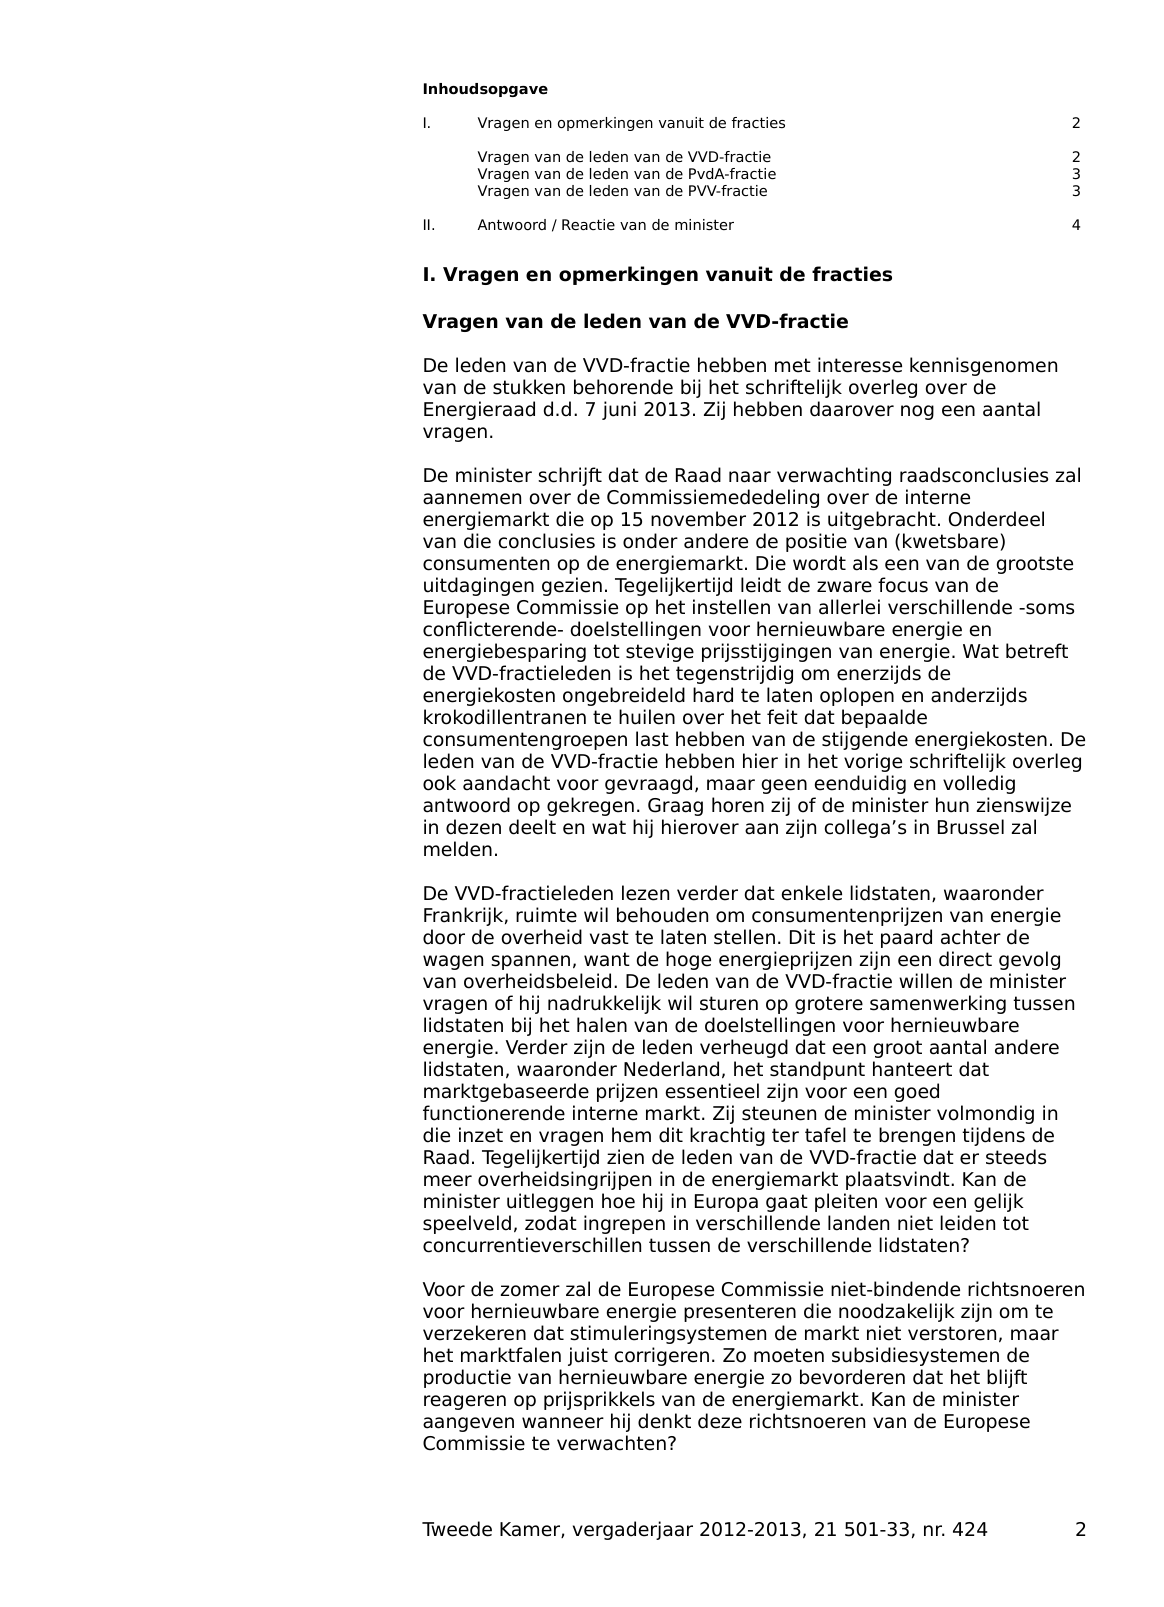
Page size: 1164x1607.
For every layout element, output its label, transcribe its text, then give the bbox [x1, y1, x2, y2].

table_cell I. [422, 115, 471, 132]
table_header [1013, 81, 1087, 98]
table_cell [422, 132, 471, 149]
table_cell Vragen en opmerkingen vanuit de fracties [471, 115, 1013, 132]
table_cell Vragen van de leden van de VVD-fractie [471, 149, 1013, 166]
subtitle I. Vragen en opmerkingen vanuit de fracties [422, 264, 1087, 286]
table_cell 3 [1013, 166, 1087, 183]
table_cell [422, 149, 471, 166]
table_cell Vragen van de leden van de PVV-fractie [471, 183, 1013, 200]
table_cell [471, 98, 1013, 115]
table_cell [422, 183, 471, 200]
table_cell [422, 98, 471, 115]
table_cell [422, 166, 471, 183]
table_cell [471, 200, 1013, 217]
subtitle Vragen van de leden van de VVD-fractie [422, 311, 1087, 333]
table_cell [471, 132, 1013, 149]
table_cell [1013, 132, 1087, 149]
table_cell [422, 200, 471, 217]
table_cell 3 [1013, 183, 1087, 200]
table_cell Vragen van de leden van de PvdA-fractie [471, 166, 1013, 183]
text Voor de zomer zal de Europese Commissie niet-bindende richtsnoeren voor hernieuwbare energie presenteren die noodzakelijk zijn om te verzekeren dat stimuleringsystemen de markt niet verstoren, maar het marktfalen juist corrigeren. Zo moeten subsidiesystemen de productie van hernieuwbare energie zo bevorderen dat het blijft reageren op prijsprikkels van de energiemarkt. Kan de minister aangeven wanneer hij denkt deze richtsnoeren van de Europese Commissie te verwachten? [422, 1279, 1087, 1454]
table_cell [1013, 200, 1087, 217]
text De minister schrijft dat de Raad naar verwachting raadsconclusies zal aannemen over de Commissiemededeling over de interne energiemarkt die op 15 november 2012 is uitgebracht. Onderdeel van die conclusies is onder andere de positie van (kwetsbare) consumenten op de energiemarkt. Die wordt als een van de grootste uitdagingen gezien. Tegelijkertijd leidt de zware focus van de Europese Commissie op het instellen van allerlei verschillende -soms conflicterende- doelstellingen voor hernieuwbare energie en energiebesparing tot stevige prijsstijgingen van energie. Wat betreft de VVD-fractieleden is het tegenstrijdig om enerzijds de energiekosten ongebreideld hard te laten oplopen en anderzijds krokodillentranen te huilen over het feit dat bepaalde consumentengroepen last hebben van de stijgende energiekosten. De leden van de VVD-fractie hebben hier in het vorige schriftelijk overleg ook aandacht voor gevraagd, maar geen eenduidig en volledig antwoord op gekregen. Graag horen zij of de minister hun zienswijze in dezen deelt en wat hij hierover aan zijn collega’s in Brussel zal melden. [422, 465, 1087, 861]
table_cell II. [422, 217, 471, 234]
table_cell [1013, 98, 1087, 115]
table_cell Antwoord / Reactie van de minister [471, 217, 1013, 234]
text De VVD-fractieleden lezen verder dat enkele lidstaten, waaronder Frankrijk, ruimte wil behouden om consumentenprijzen van energie door de overheid vast te laten stellen. Dit is het paard achter de wagen spannen, want de hoge energieprijzen zijn een direct gevolg van overheidsbeleid. De leden van de VVD-fractie willen de minister vragen of hij nadrukkelijk wil sturen op grotere samenwerking tussen lidstaten bij het halen van de doelstellingen voor hernieuwbare energie. Verder zijn de leden verheugd dat een groot aantal andere lidstaten, waaronder Nederland, het standpunt hanteert dat marktgebaseerde prijzen essentieel zijn voor een goed functionerende interne markt. Zij steunen de minister volmondig in die inzet en vragen hem dit krachtig ter tafel te brengen tijdens de Raad. Tegelijkertijd zien de leden van de VVD-fractie dat er steeds meer overheidsingrijpen in de energiemarkt plaatsvindt. Kan de minister uitleggen hoe hij in Europa gaat pleiten voor een gelijk speelveld, zodat ingrepen in verschillende landen niet leiden tot concurrentieverschillen tussen de verschillende lidstaten? [422, 883, 1087, 1256]
table_cell 2 [1013, 149, 1087, 166]
table_cell 4 [1013, 217, 1087, 234]
table_cell 2 [1013, 115, 1087, 132]
table_header Inhoudsopgave [422, 81, 1013, 98]
text De leden van de VVD-fractie hebben met interesse kennisgenomen van de stukken behorende bij het schriftelijk overleg over de Energieraad d.d. 7 juni 2013. Zij hebben daarover nog een aantal vragen. [422, 355, 1087, 443]
